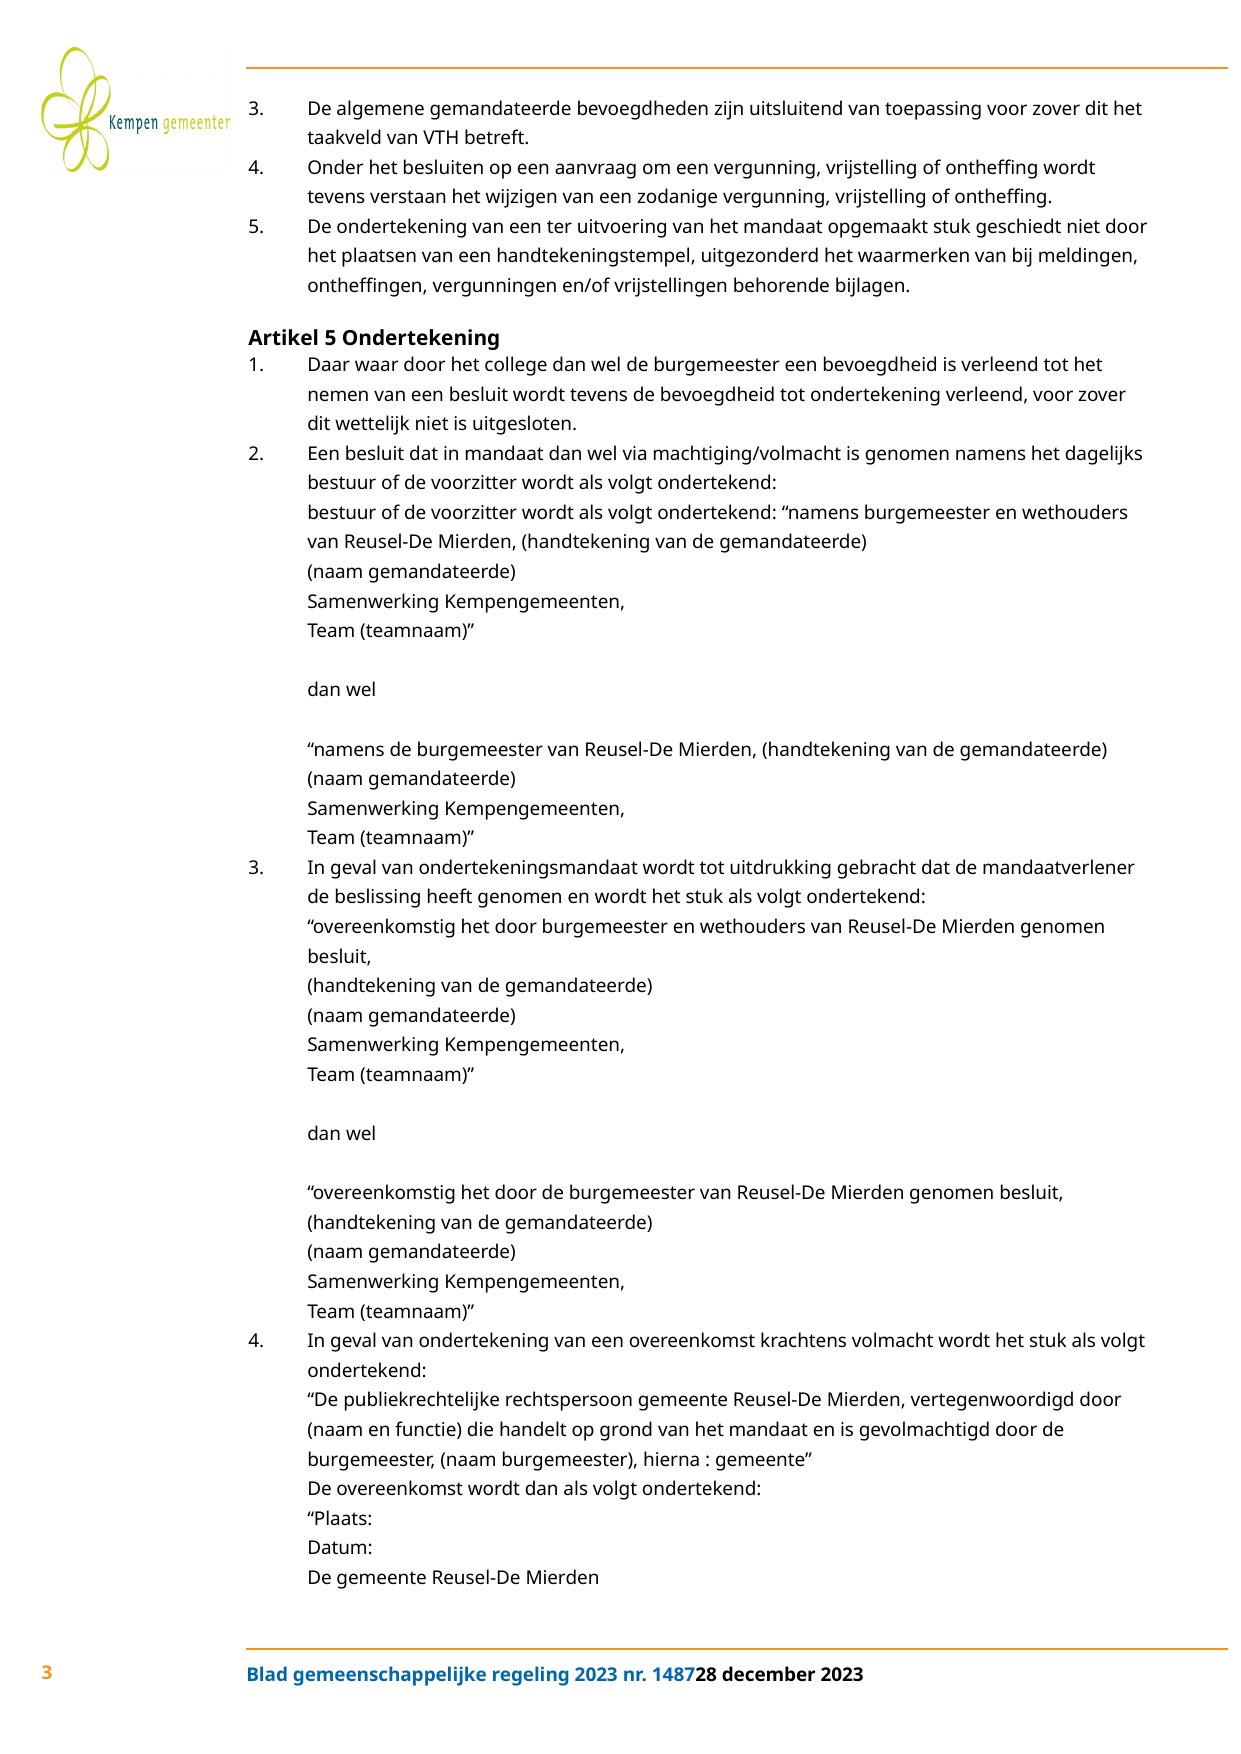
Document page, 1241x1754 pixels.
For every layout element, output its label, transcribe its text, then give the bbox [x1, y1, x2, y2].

list (handtekening van de gemandateerde) [248, 972, 1152, 998]
list Team (teamnaam)” [248, 824, 1152, 850]
list “overeenkomstig het door de burgemeester van Reusel-De Mierden genomen besluit, [248, 1179, 1152, 1205]
list “De publiekrechtelijke rechtspersoon gemeente Reusel-De Mierden, vertegenwoordigd door (naam en functie) die handelt op grond van het mandaat en is gevolmachtigd door de burgemeester, (naam burgemeester), hierna : gemeente” [248, 1387, 1152, 1471]
list (naam gemandateerde) [248, 1002, 1152, 1028]
list De algemene gemandateerde bevoegdheden zijn uitsluitend van toepassing voor zover dit het taakveld van VTH betreft. [248, 95, 1152, 150]
list Team (teamnaam)” [248, 1061, 1152, 1087]
list Onder het besluiten op een aanvraag om een vergunning, vrijstelling of ontheffing wordt tevens verstaan het wijzigen van een zodanige vergunning, vrijstelling of ontheffing. [248, 154, 1152, 209]
list In geval van ondertekening van een overeenkomst krachtens volmacht wordt het stuk als volgt ondertekend: [248, 1327, 1152, 1383]
list “namens de burgemeester van Reusel-De Mierden, (handtekening van de gemandateerde) [248, 736, 1152, 761]
list dan wel [248, 1120, 1152, 1146]
list (naam gemandateerde) [248, 1239, 1152, 1264]
list dan wel [248, 677, 1152, 702]
list Team (teamnaam)” [248, 617, 1152, 643]
list bestuur of de voorzitter wordt als volgt ondertekend: “namens burgemeester en wethouders van Reusel-De Mierden, (handtekening van de gemandateerde) [248, 499, 1152, 554]
list Een besluit dat in mandaat dan wel via machtiging/volmacht is genomen namens het dagelijks bestuur of de voorzitter wordt als volgt ondertekend: [248, 440, 1152, 495]
list (naam gemandateerde) [248, 558, 1152, 584]
list In geval van ondertekeningsmandaat wordt tot uitdrukking gebracht dat de mandaatverlener de beslissing heeft genomen en wordt het stuk als volgt ondertekend: [248, 854, 1152, 909]
list “overeenkomstig het door burgemeester en wethouders van Reusel-De Mierden genomen besluit, [248, 913, 1152, 968]
list Samenwerking Kempengemeenten, [248, 1268, 1152, 1294]
list (handtekening van de gemandateerde) [248, 1209, 1152, 1235]
list Samenwerking Kempengemeenten, [248, 795, 1152, 821]
picture [41, 47, 231, 172]
list (naam gemandateerde) [248, 765, 1152, 791]
list De gemeente Reusel-De Mierden [248, 1564, 1152, 1590]
list Datum: [248, 1534, 1152, 1560]
list De overeenkomst wordt dan als volgt ondertekend: [248, 1475, 1152, 1501]
list Samenwerking Kempengemeenten, [248, 1032, 1152, 1057]
list Team (teamnaam)” [248, 1298, 1152, 1323]
text Artikel 5 Ondertekening [248, 323, 1152, 351]
list “Plaats: [248, 1505, 1152, 1531]
list De ondertekening van een ter uitvoering van het mandaat opgemaakt stuk geschiedt niet door het plaatsen van een handtekeningstempel, uitgezonderd het waarmerken van bij meldingen, ontheffingen, vergunningen en/of vrijstellingen behorende bijlagen. [248, 213, 1152, 298]
list Daar waar door het college dan wel de burgemeester een bevoegdheid is verleend tot het nemen van een besluit wordt tevens de bevoegdheid tot ondertekening verleend, voor zover dit wettelijk niet is uitgesloten. [248, 351, 1152, 436]
list Samenwerking Kempengemeenten, [248, 588, 1152, 613]
